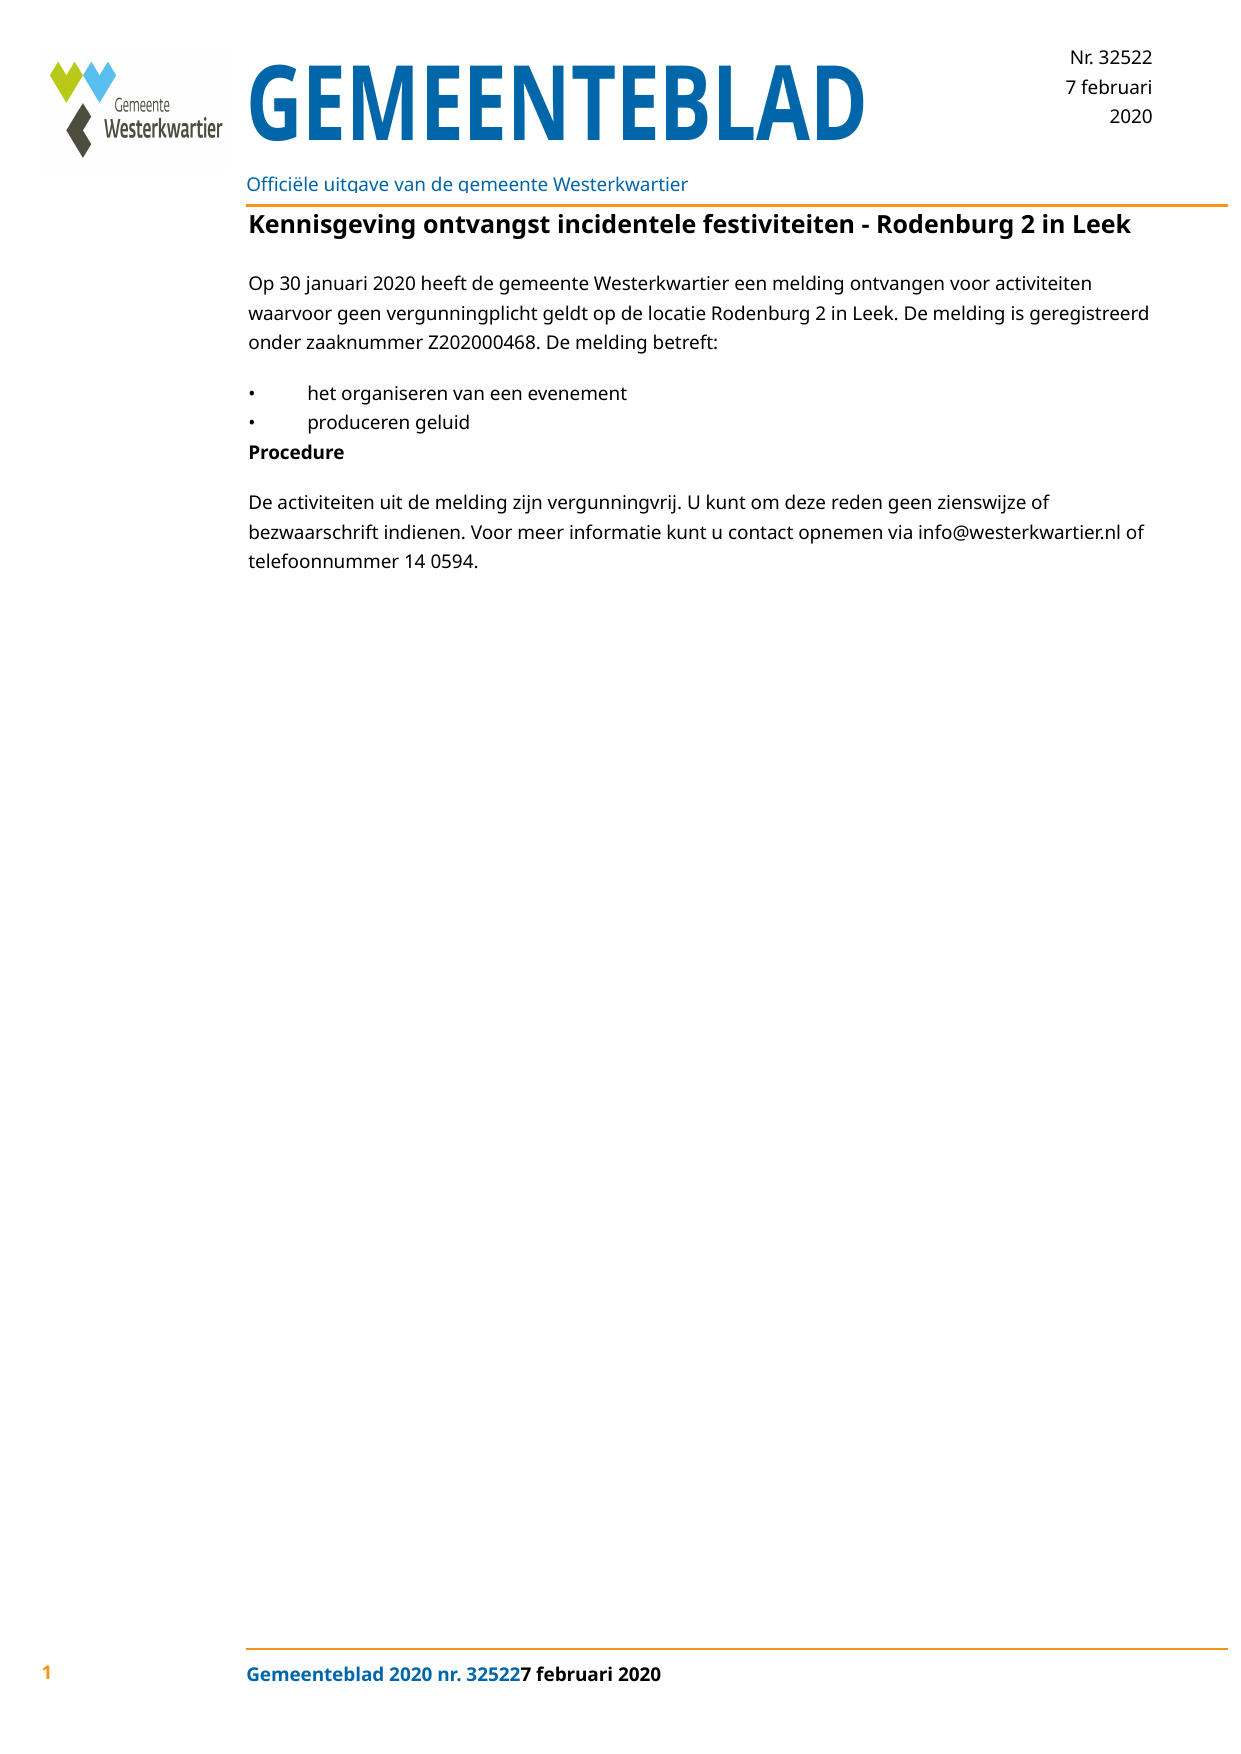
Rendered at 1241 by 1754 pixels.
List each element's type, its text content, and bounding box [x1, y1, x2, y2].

text De activiteiten uit de melding zijn vergunningvrij. U kunt om deze reden geen zienswijze of bezwaarschrift indienen. Voor meer informatie kunt u contact opnemen via info@westerkwartier.nl of telefoonnummer 14 0594. [248, 489, 1152, 574]
text Kennisgeving ontvangst incidentele festiviteiten - Rodenburg 2 in Leek [248, 207, 1152, 241]
text Procedure [248, 439, 1152, 465]
list produceren geluid [248, 409, 1152, 435]
text Op 30 januari 2020 heeft de gemeente Westerkwartier een melding ontvangen voor activiteiten waarvoor geen vergunningplicht geldt op de locatie Rodenburg 2 in Leek. De melding is geregistreerd onder zaaknummer Z202000468. De melding betreft: [248, 270, 1152, 355]
list het organiseren van een evenement [248, 380, 1152, 406]
picture [41, 47, 231, 172]
